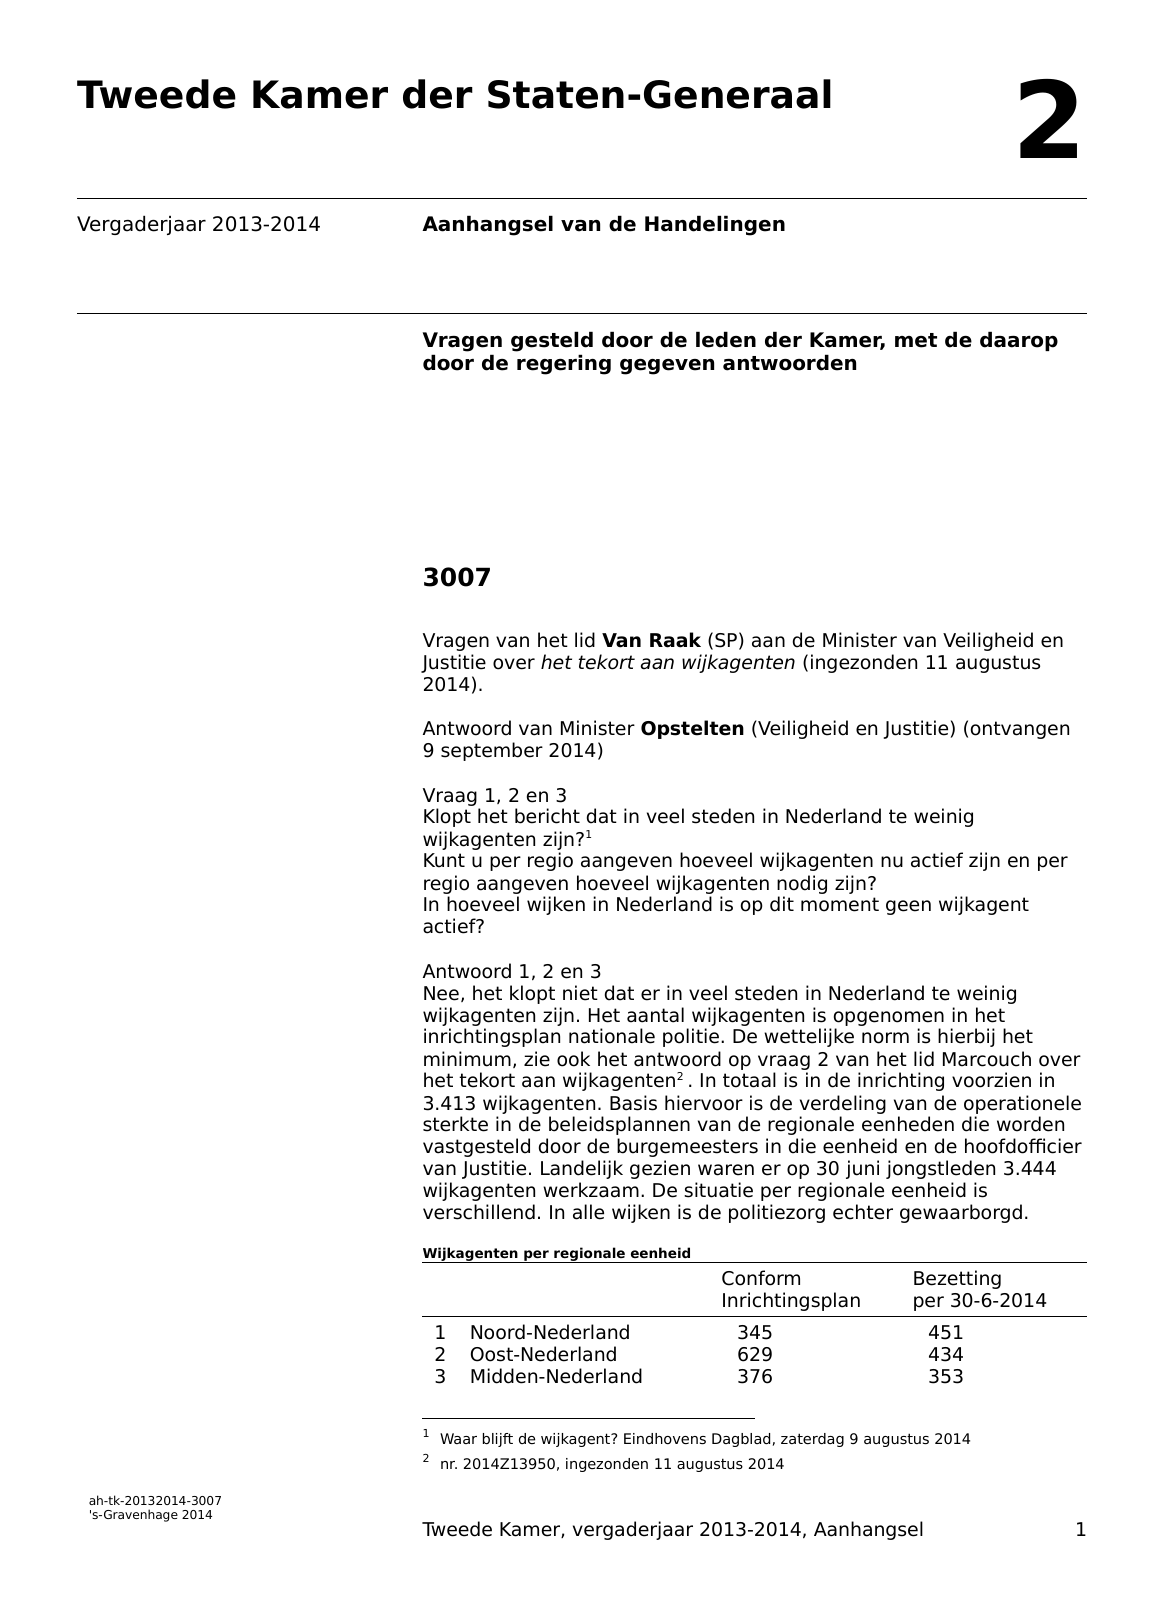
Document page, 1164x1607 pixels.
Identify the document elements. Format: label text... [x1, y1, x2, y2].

text Klopt het bericht dat in veel steden in Nederland te weinig wijkagenten zijn? [422, 806, 1087, 850]
table_cell Midden-Nederland [464, 1366, 715, 1388]
table_cell 345 [715, 1317, 906, 1344]
text Waar blijft de wijkagent? Eindhovens Dagblad, zaterdag 9 augustus 2014 [422, 1427, 1087, 1449]
text nr. 2014Z13950, ingezonden 11 augustus 2014 [422, 1452, 1087, 1474]
text Kunt u per regio aangeven hoeveel wijkagenten nu actief zijn en per regio aangeven hoeveel wijkagenten nodig zijn? [422, 850, 1087, 894]
table_header Wijkagenten per regionale eenheid [422, 1246, 1087, 1262]
table_cell 353 [906, 1366, 1087, 1388]
text Vragen van het lid Van Raak (SP) aan de Minister van Veiligheid en Justitie over het tekort aan wijkagenten (ingezonden 11 augustus 2014). [422, 630, 1087, 696]
table_cell 434 [906, 1344, 1087, 1366]
table_cell 376 [715, 1366, 906, 1388]
text Antwoord 1, 2 en 3 [422, 961, 1087, 982]
table_cell Aanhangsel van de Handelingen [422, 199, 1087, 313]
table_cell Vergaderjaar 2013-2014 [77, 199, 422, 313]
text Antwoord van Minister Opstelten (Veiligheid en Justitie) (ontvangen 9 september 2014) [422, 718, 1087, 762]
text ah-tk-20132014-3007 [88, 1494, 323, 1508]
table_cell [464, 1263, 715, 1316]
text 's-Gravenhage 2014 [88, 1508, 323, 1522]
table_cell 1 [422, 1317, 463, 1344]
table_cell 3 [422, 1366, 463, 1388]
table_cell 451 [906, 1317, 1087, 1344]
table_cell Bezetting per 30-6-2014 [906, 1263, 1087, 1316]
table_cell 629 [715, 1344, 906, 1366]
table_cell Noord-Nederland [464, 1317, 715, 1344]
text Vraag 1, 2 en 3 [422, 784, 1087, 806]
table_cell Oost-Nederland [464, 1344, 715, 1366]
table_header 2 [886, 59, 1087, 198]
table_cell 2 [422, 1344, 463, 1366]
table_cell [422, 1263, 463, 1316]
table_cell Vragen gesteld door de leden der Kamer, met de daarop door de regering gegeven antwoorden [422, 314, 1087, 375]
text In hoeveel wijken in Nederland is op dit moment geen wijkagent actief? [422, 894, 1087, 938]
table_cell [77, 314, 422, 375]
text Nee, het klopt niet dat er in veel steden in Nederland te weinig wijkagenten zijn. Het aantal wijkagenten is opgenomen in het inrichtingsplan nationale politie. De wettelijke norm is hierbij het minimum, zie ook het antwoord op vraag 2 van het lid Marcouch over het tekort aan wijkagenten. In totaal is in de inrichting voorzien in 3.413 wijkagenten. Basis hiervoor is de verdeling van de operationele sterkte in de beleidsplannen van de regionale eenheden die worden vastgesteld door de burgemeesters in die eenheid en de hoofdofficier van Justitie. Landelijk gezien waren er op 30 juni jongstleden 3.444 wijkagenten werkzaam. De situatie per regionale eenheid is verschillend. In alle wijken is de politiezorg echter gewaarborgd. [422, 982, 1087, 1224]
text 3007 [422, 563, 1087, 592]
table_header Tweede Kamer der Staten-Generaal [77, 59, 886, 198]
table_cell Conform Inrichtingsplan [715, 1263, 906, 1316]
